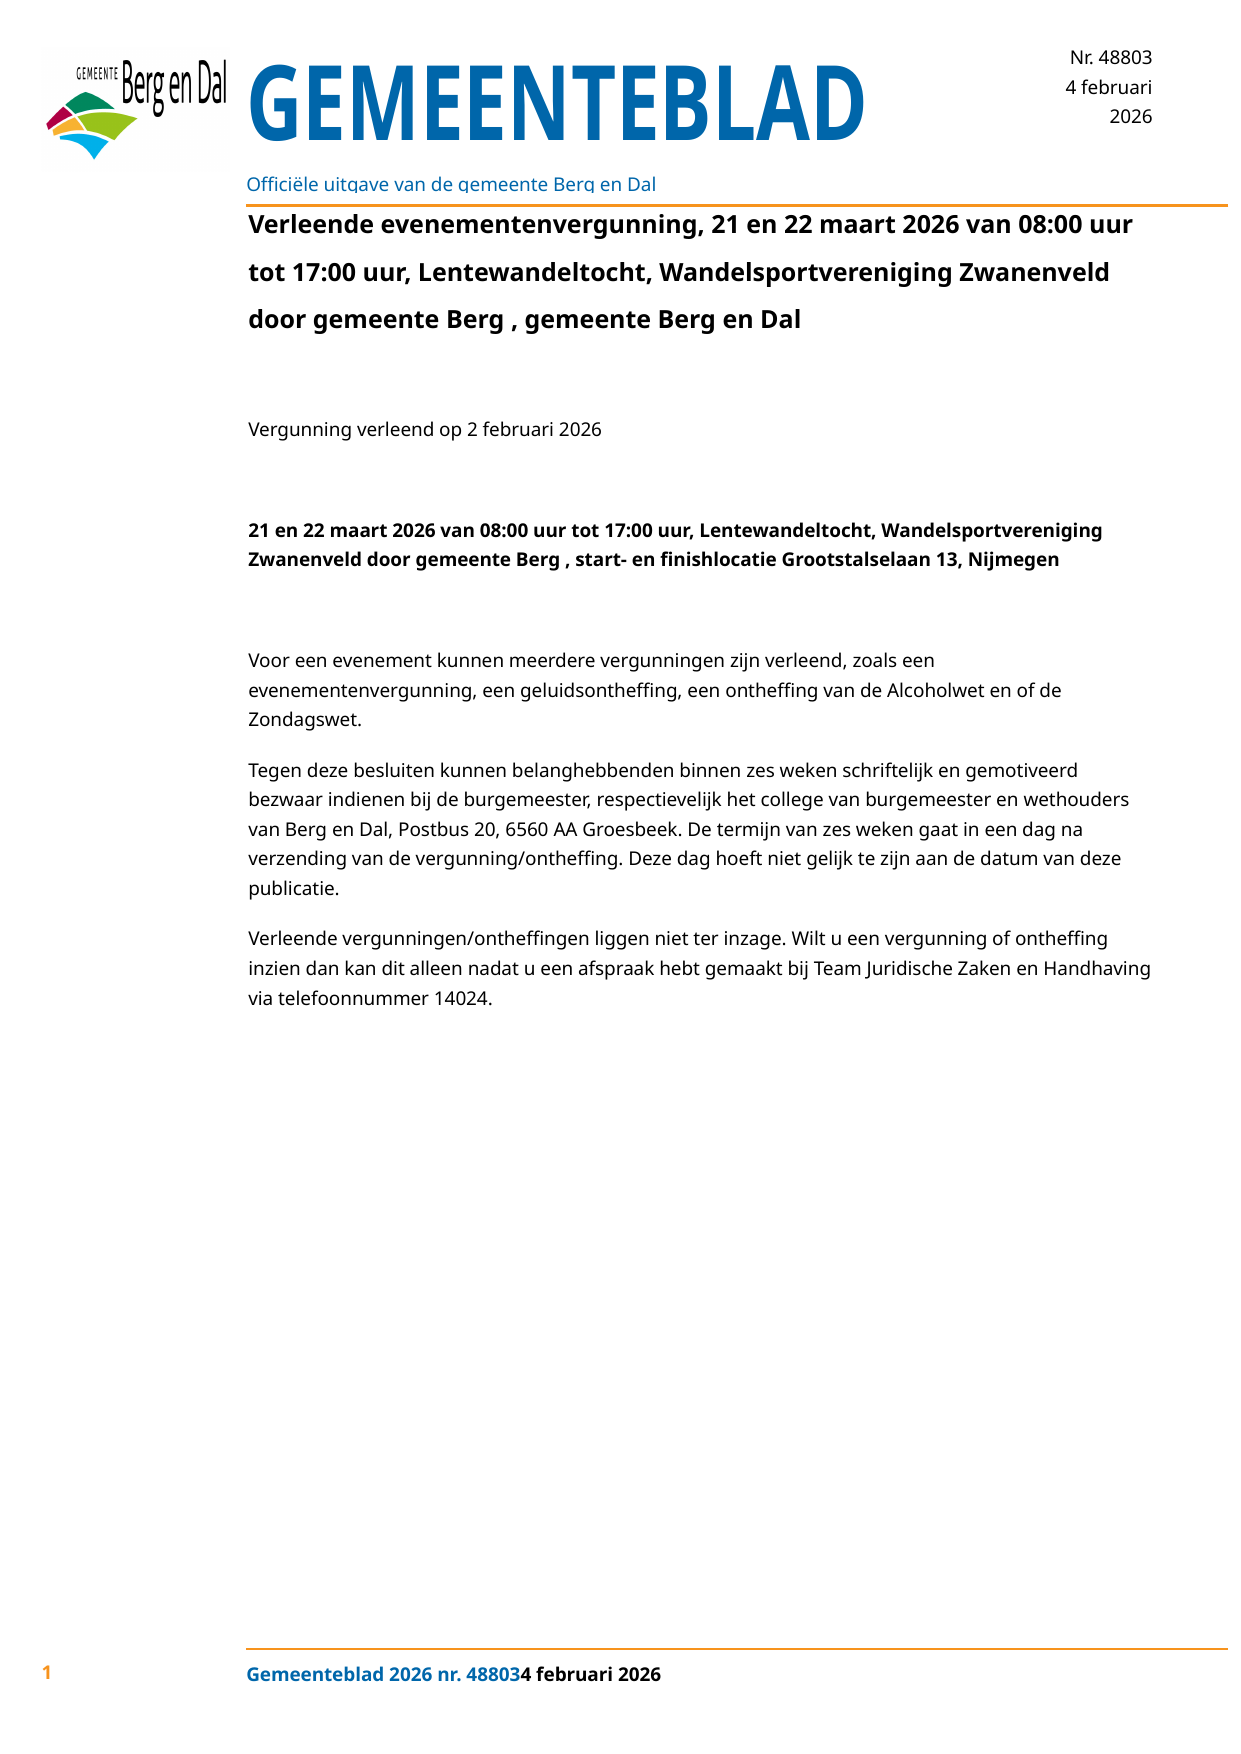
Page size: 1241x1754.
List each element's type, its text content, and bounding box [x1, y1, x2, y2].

text Voor een evenement kunnen meerdere vergunningen zijn verleend, zoals een evenementenvergunning, een geluidsontheffing, een ontheffing van de Alcoholwet en of de Zondagswet. [248, 647, 1152, 732]
text Tegen deze besluiten kunnen belanghebbenden binnen zes weken schriftelijk en gemotiveerd bezwaar indienen bij de burgemeester, respectievelijk het college van burgemeester en wethouders van Berg en Dal, Postbus 20, 6560 AA Groesbeek. De termijn van zes weken gaat in een dag na verzending van de vergunning/ontheffing. Deze dag hoeft niet gelijk te zijn aan de datum van deze publicatie. [248, 757, 1152, 901]
text 21 en 22 maart 2026 van 08:00 uur tot 17:00 uur, Lentewandeltocht, Wandelsportvereniging Zwanenveld door gemeente Berg , start- en finishlocatie Grootstalselaan 13, Nijmegen [248, 517, 1152, 572]
text Vergunning verleend op 2 februari 2026 [248, 416, 1152, 442]
picture [41, 47, 231, 172]
text Verleende evenementenvergunning, 21 en 22 maart 2026 van 08:00 uur tot 17:00 uur, Lentewandeltocht, Wandelsportvereniging Zwanenveld door gemeente Berg , gemeente Berg en Dal [248, 207, 1152, 336]
text Verleende vergunningen/ontheffingen liggen niet ter inzage. Wilt u een vergunning of ontheffing inzien dan kan dit alleen nadat u een afspraak hebt gemaakt bij Team Juridische Zaken en Handhaving via telefoonnummer 14024. [248, 926, 1152, 1010]
